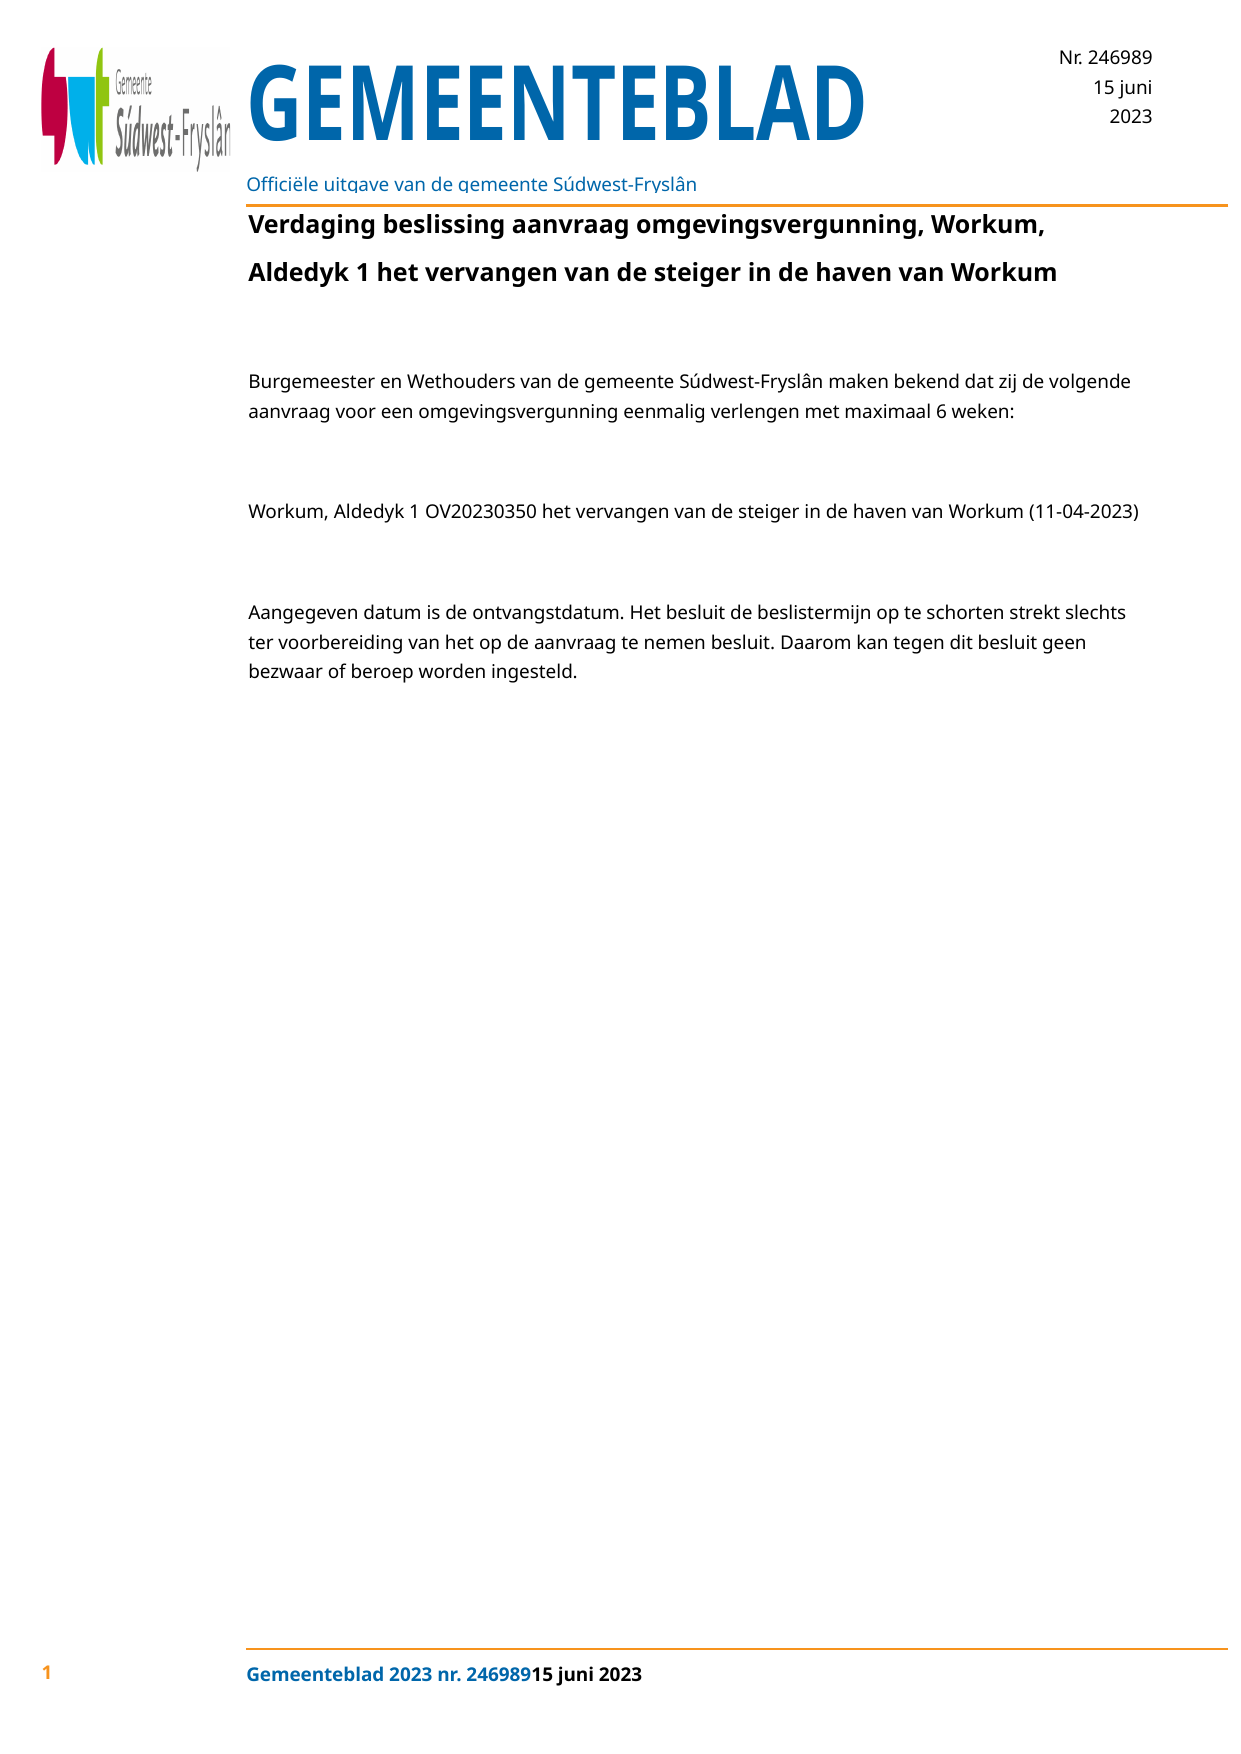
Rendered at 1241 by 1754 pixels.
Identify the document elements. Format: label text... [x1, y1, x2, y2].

text Burgemeester en Wethouders van de gemeente Súdwest-Fryslân maken bekend dat zij de volgende aanvraag voor een omgevingsvergunning eenmalig verlengen met maximaal 6 weken: [248, 368, 1152, 424]
text Verdaging beslissing aanvraag omgevingsvergunning, Workum, Aldedyk 1 het vervangen van de steiger in de haven van Workum [248, 207, 1152, 288]
picture [41, 47, 231, 172]
text Workum, Aldedyk 1 OV20230350 het vervangen van de steiger in de haven van Workum (11-04-2023) [248, 499, 1152, 524]
text Aangegeven datum is de ontvangstdatum. Het besluit de beslistermijn op te schorten strekt slechts ter voorbereiding van het op de aanvraag te nemen besluit. Daarom kan tegen dit besluit geen bezwaar of beroep worden ingesteld. [248, 599, 1152, 684]
